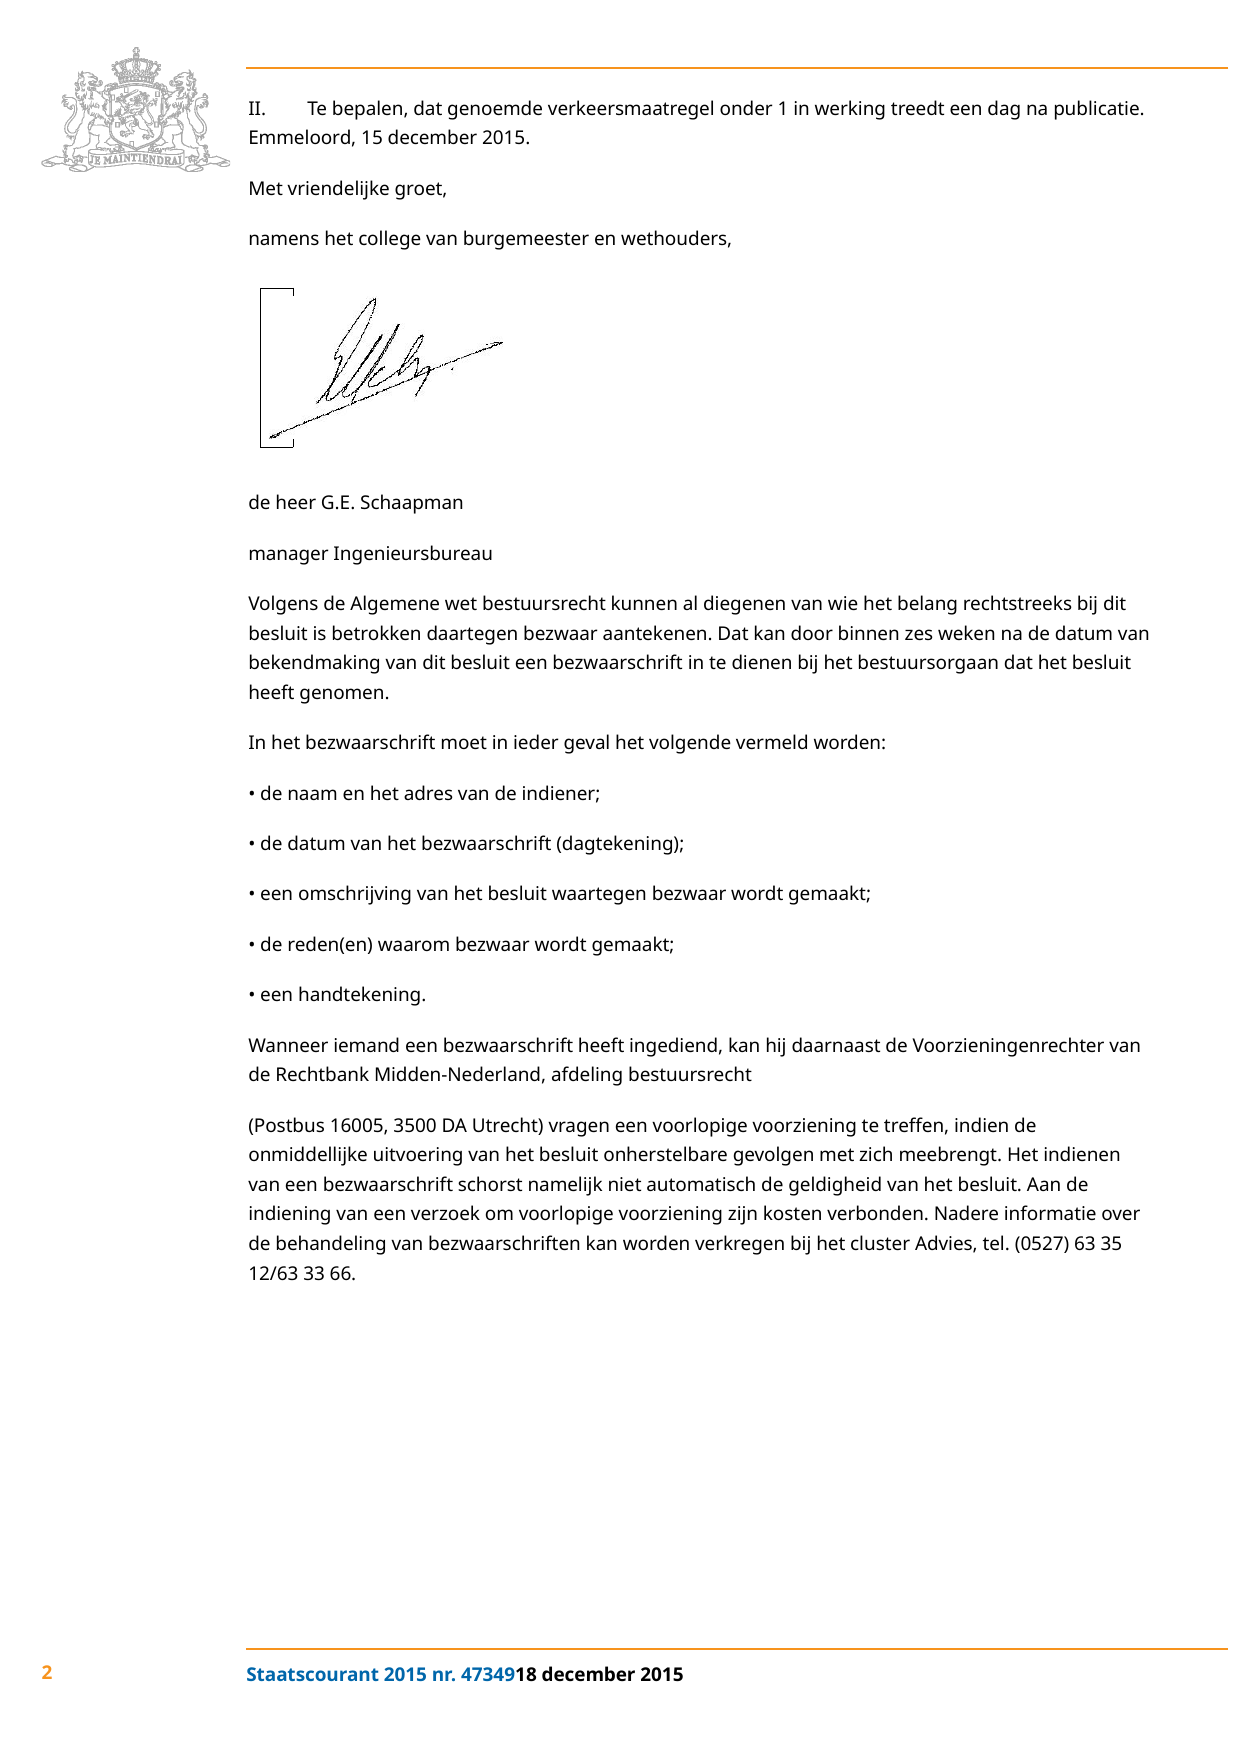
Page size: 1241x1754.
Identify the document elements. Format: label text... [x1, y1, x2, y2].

text • de naam en het adres van de indiener; [248, 780, 1152, 806]
picture [268, 296, 505, 439]
text Wanneer iemand een bezwaarschrift heeft ingediend, kan hij daarnaast de Voorzieningenrechter van de Rechtbank Midden-Nederland, afdeling bestuursrecht [248, 1032, 1152, 1087]
text (Postbus 16005, 3500 DA Utrecht) vragen een voorlopige voorziening te treffen, indien de onmiddellijke uitvoering van het besluit onherstelbare gevolgen met zich meebrengt. Het indienen van een bezwaarschrift schorst namelijk niet automatisch de geldigheid van het besluit. Aan de indiening van een verzoek om voorlopige voorziening zijn kosten verbonden. Nadere informatie over de behandeling van bezwaarschriften kan worden verkregen bij het cluster Advies, tel. (0527) 63 35 12/63 33 66. [248, 1112, 1152, 1286]
text • de datum van het bezwaarschrift (dagtekening); [248, 830, 1152, 856]
text Met vriendelijke groet, [248, 175, 1152, 201]
text manager Ingenieursbureau [248, 540, 1152, 566]
text Volgens de Algemene wet bestuursrecht kunnen al diegenen van wie het belang rechtstreeks bij dit besluit is betrokken daartegen bezwaar aantekenen. Dat kan door binnen zes weken na de datum van bekendmaking van dit besluit een bezwaarschrift in te dienen bij het bestuursorgaan dat het besluit heeft genomen. [248, 590, 1152, 705]
text In het bezwaarschrift moet in ieder geval het volgende vermeld worden: [248, 729, 1152, 755]
text • een handtekening. [248, 981, 1152, 1007]
list Te bepalen, dat genoemde verkeersmaatregel onder 1 in werking treedt een dag na publicatie. [248, 95, 1152, 121]
text • de reden(en) waarom bezwaar wordt gemaakt; [248, 931, 1152, 957]
text de heer G.E. Schaapman [248, 489, 1152, 515]
text Emmeloord, 15 december 2015. [248, 124, 1152, 150]
picture [41, 47, 231, 172]
text • een omschrijving van het besluit waartegen bezwaar wordt gemaakt; [248, 881, 1152, 906]
text namens het college van burgemeester en wethouders, [248, 225, 1152, 251]
